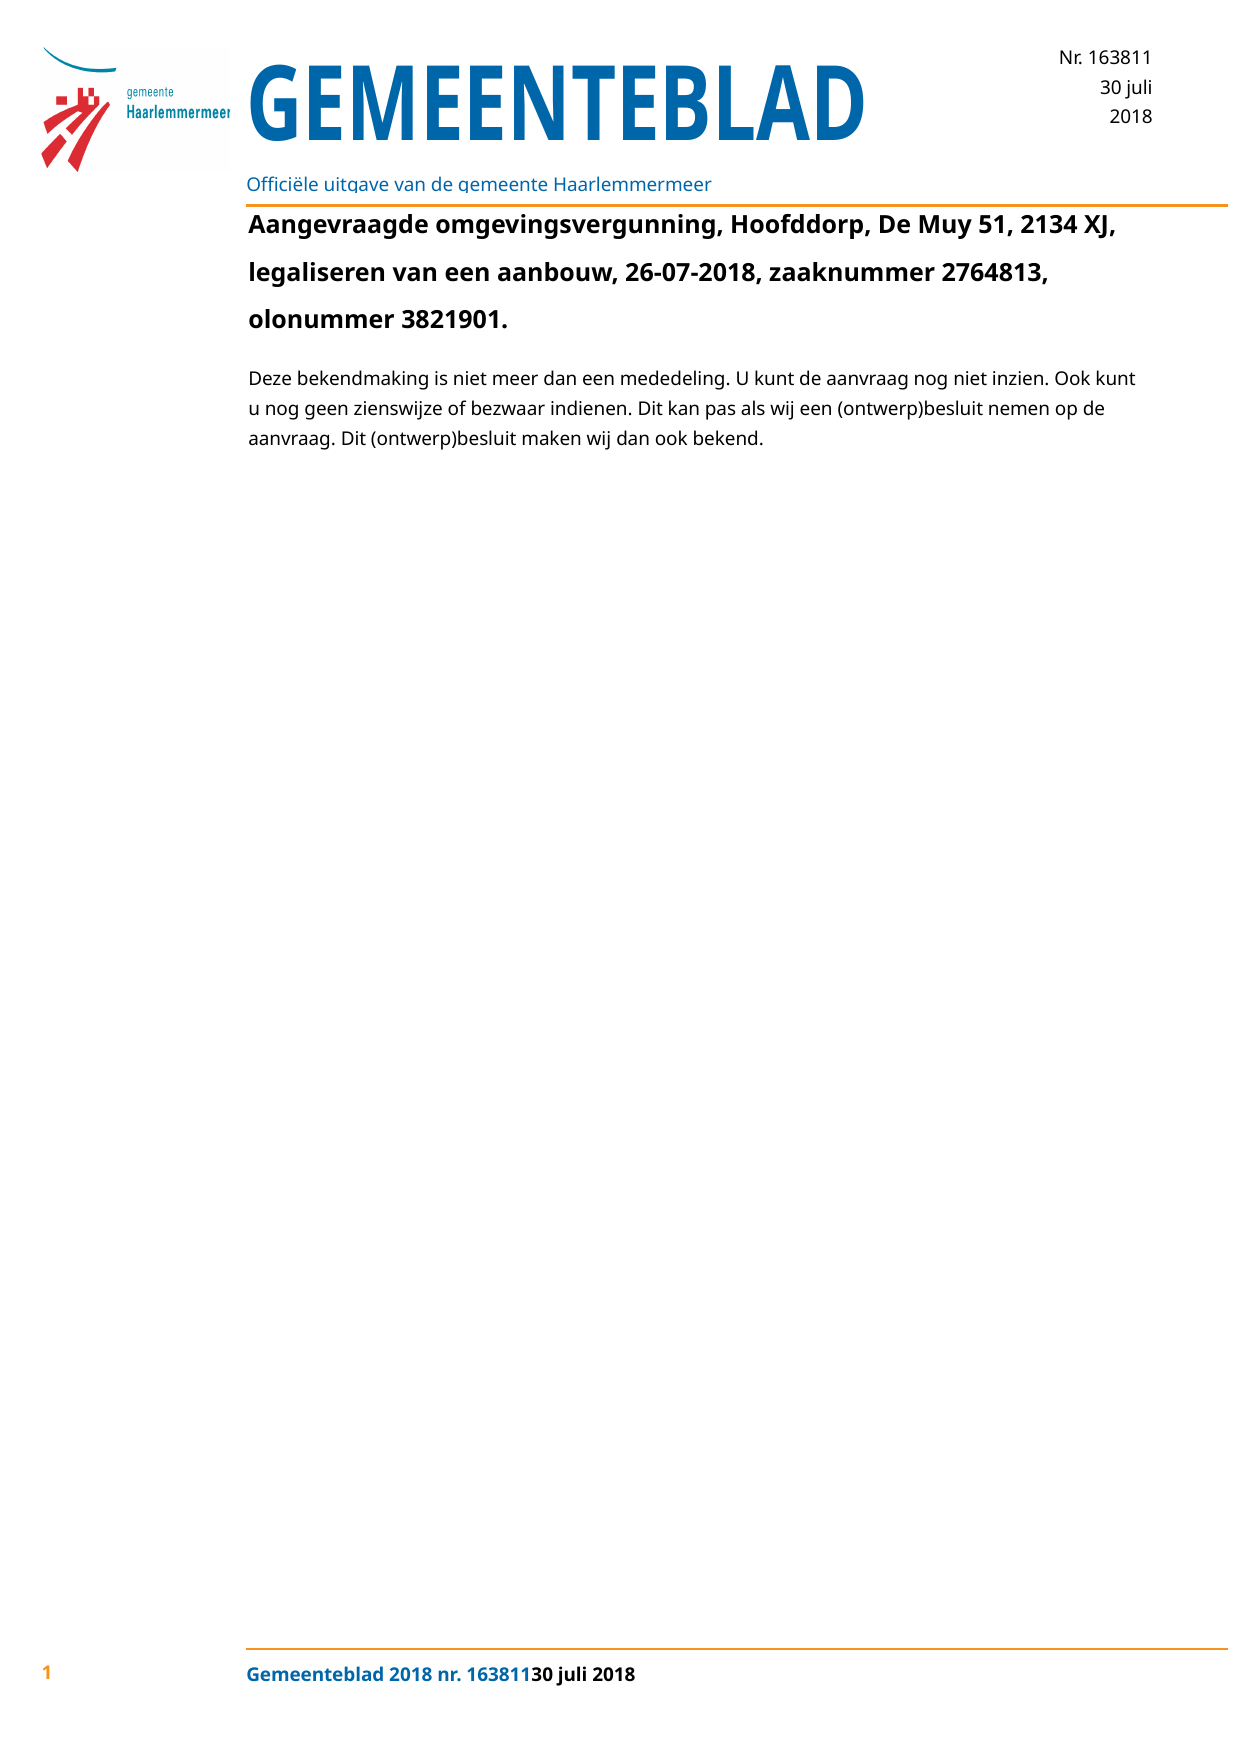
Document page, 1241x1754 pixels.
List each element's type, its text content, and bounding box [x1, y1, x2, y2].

text Deze bekendmaking is niet meer dan een mededeling. U kunt de aanvraag nog niet inzien. Ook kunt u nog geen zienswijze of bezwaar indienen. Dit kan pas als wij een (ontwerp)besluit nemen op de aanvraag. Dit (ontwerp)besluit maken wij dan ook bekend. [248, 366, 1152, 450]
picture [41, 47, 231, 172]
text Aangevraagde omgevingsvergunning, Hoofddorp, De Muy 51, 2134 XJ, legaliseren van een aanbouw, 26-07-2018, zaaknummer 2764813, olonummer 3821901. [248, 207, 1152, 336]
